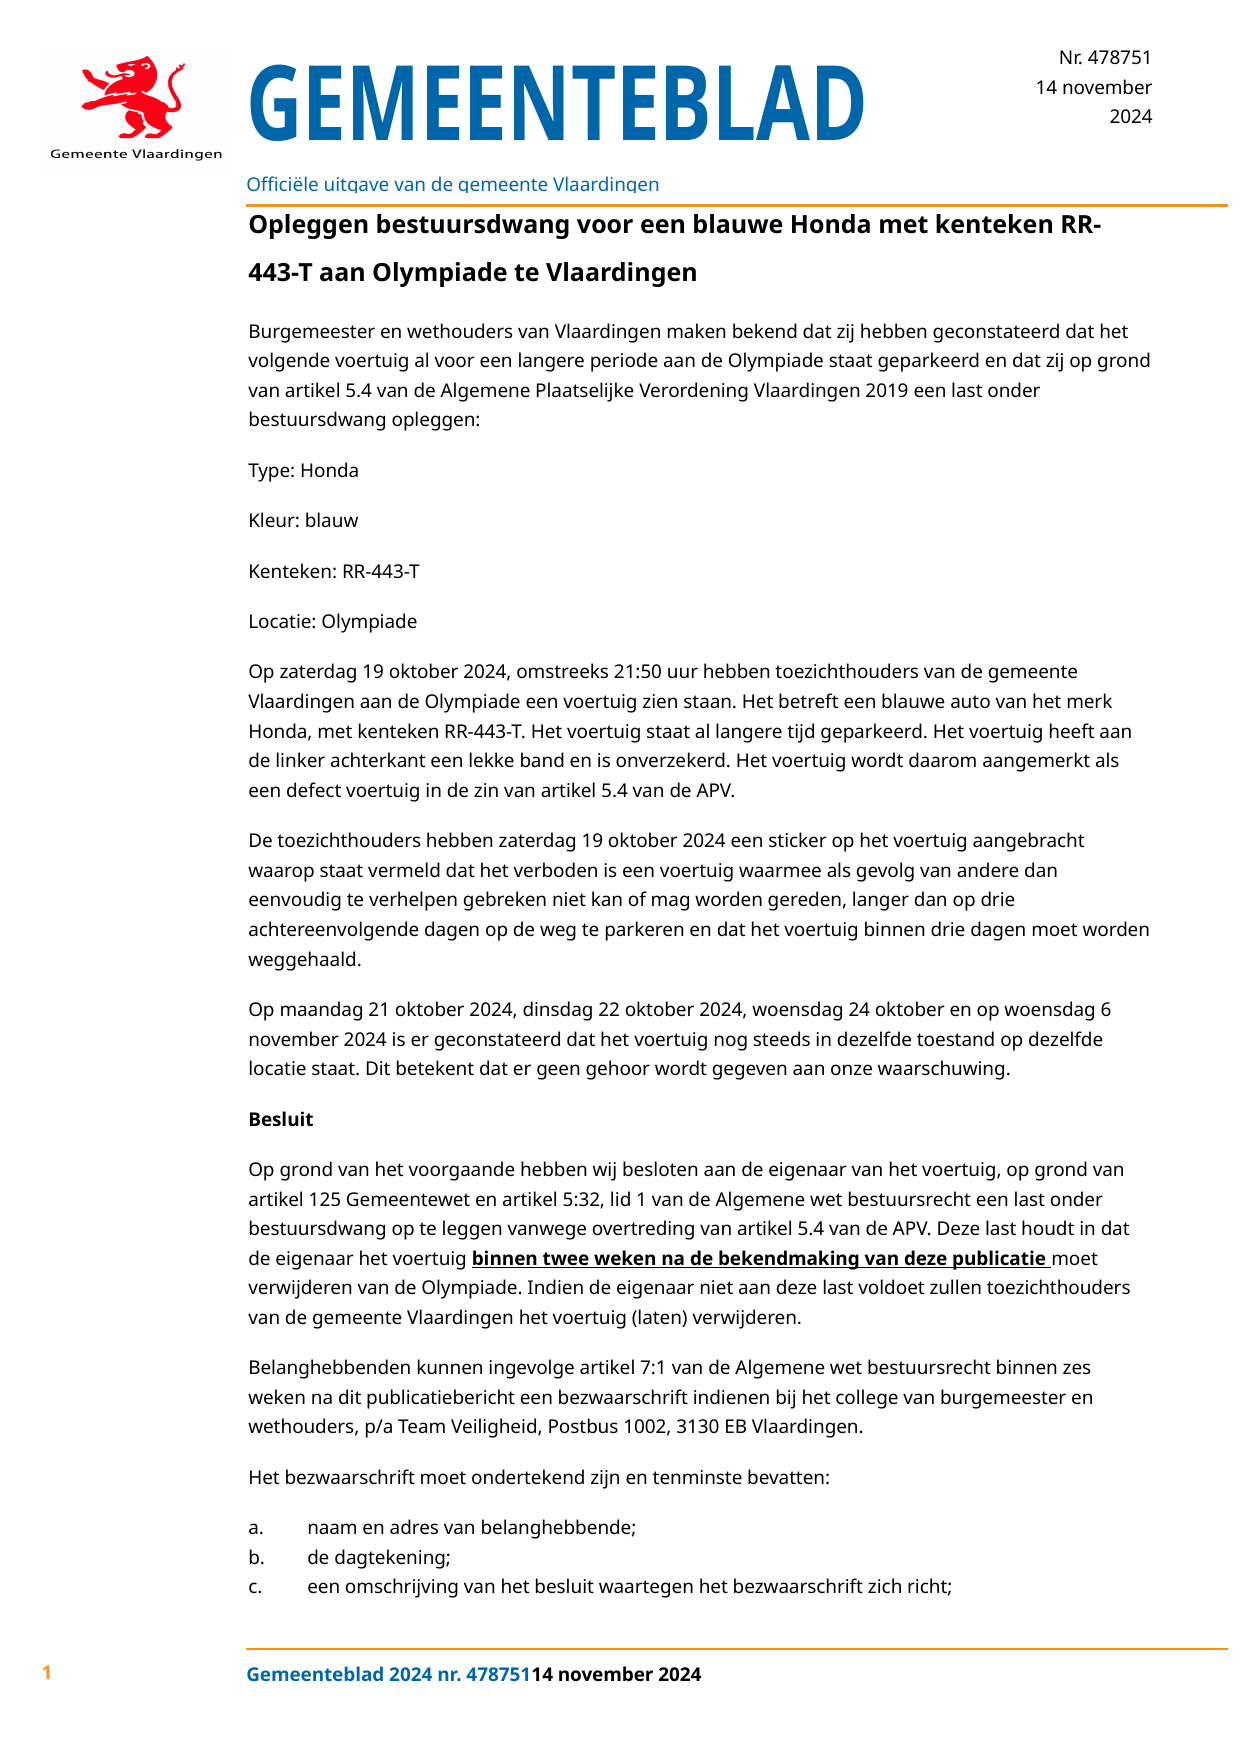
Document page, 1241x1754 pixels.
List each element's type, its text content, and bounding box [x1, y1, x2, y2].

text De toezichthouders hebben zaterdag 19 oktober 2024 een sticker op het voertuig aangebracht waarop staat vermeld dat het verboden is een voertuig waarmee als gevolg van andere dan eenvoudig te verhelpen gebreken niet kan of mag worden gereden, langer dan op drie achtereenvolgende dagen op de weg te parkeren en dat het voertuig binnen drie dagen moet worden weggehaald. [248, 827, 1152, 972]
text Op zaterdag 19 oktober 2024, omstreeks 21:50 uur hebben toezichthouders van de gemeente Vlaardingen aan de Olympiade een voertuig zien staan. Het betreft een blauwe auto van het merk Honda, met kenteken RR-443-T. Het voertuig staat al langere tijd geparkeerd. Het voertuig heeft aan de linker achterkant een lekke band en is onverzekerd. Het voertuig wordt daarom aangemerkt als een defect voertuig in de zin van artikel 5.4 van de APV. [248, 659, 1152, 803]
text Besluit [248, 1106, 1152, 1132]
text Belanghebbenden kunnen ingevolge artikel 7:1 van de Algemene wet bestuursrecht binnen zes weken na dit publicatiebericht een bezwaarschrift indienen bij het college van burgemeester en wethouders, p/a Team Veiligheid, Postbus 1002, 3130 EB Vlaardingen. [248, 1354, 1152, 1439]
text Op maandag 21 oktober 2024, dinsdag 22 oktober 2024, woensdag 24 oktober en op woensdag 6 november 2024 is er geconstateerd dat het voertuig nog steeds in dezelfde toestand op dezelfde locatie staat. Dit betekent dat er geen gehoor wordt gegeven aan onze waarschuwing. [248, 996, 1152, 1081]
list naam en adres van belanghebbende; [248, 1514, 1152, 1540]
text Opleggen bestuursdwang voor een blauwe Honda met kenteken RR-443-T aan Olympiade te Vlaardingen [248, 207, 1152, 288]
list de dagtekening; [248, 1544, 1152, 1570]
text Kenteken: RR-443-T [248, 558, 1152, 584]
text Locatie: Olympiade [248, 608, 1152, 634]
text Type: Honda [248, 457, 1152, 483]
text Op grond van het voorgaande hebben wij besloten aan de eigenaar van het voertuig, op grond van artikel 125 Gemeentewet en artikel 5:32, lid 1 van de Algemene wet bestuursrecht een last onder bestuursdwang op te leggen vanwege overtreding van artikel 5.4 van de APV. Deze last houdt in dat de eigenaar het voertuig binnen twee weken na de bekendmaking van deze publicatie moet verwijderen van de Olympiade. Indien de eigenaar niet aan deze last voldoet zullen toezichthouders van de gemeente Vlaardingen het voertuig (laten) verwijderen. [248, 1156, 1152, 1330]
text Het bezwaarschrift moet ondertekend zijn en tenminste bevatten: [248, 1464, 1152, 1490]
text Kleur: blauw [248, 507, 1152, 533]
list een omschrijving van het besluit waartegen het bezwaarschrift zich richt; [248, 1574, 1152, 1599]
text Burgemeester en wethouders van Vlaardingen maken bekend dat zij hebben geconstateerd dat het volgende voertuig al voor een langere periode aan de Olympiade staat geparkeerd en dat zij op grond van artikel 5.4 van de Algemene Plaatselijke Verordening Vlaardingen 2019 een last onder bestuursdwang opleggen: [248, 318, 1152, 432]
picture [41, 47, 231, 172]
